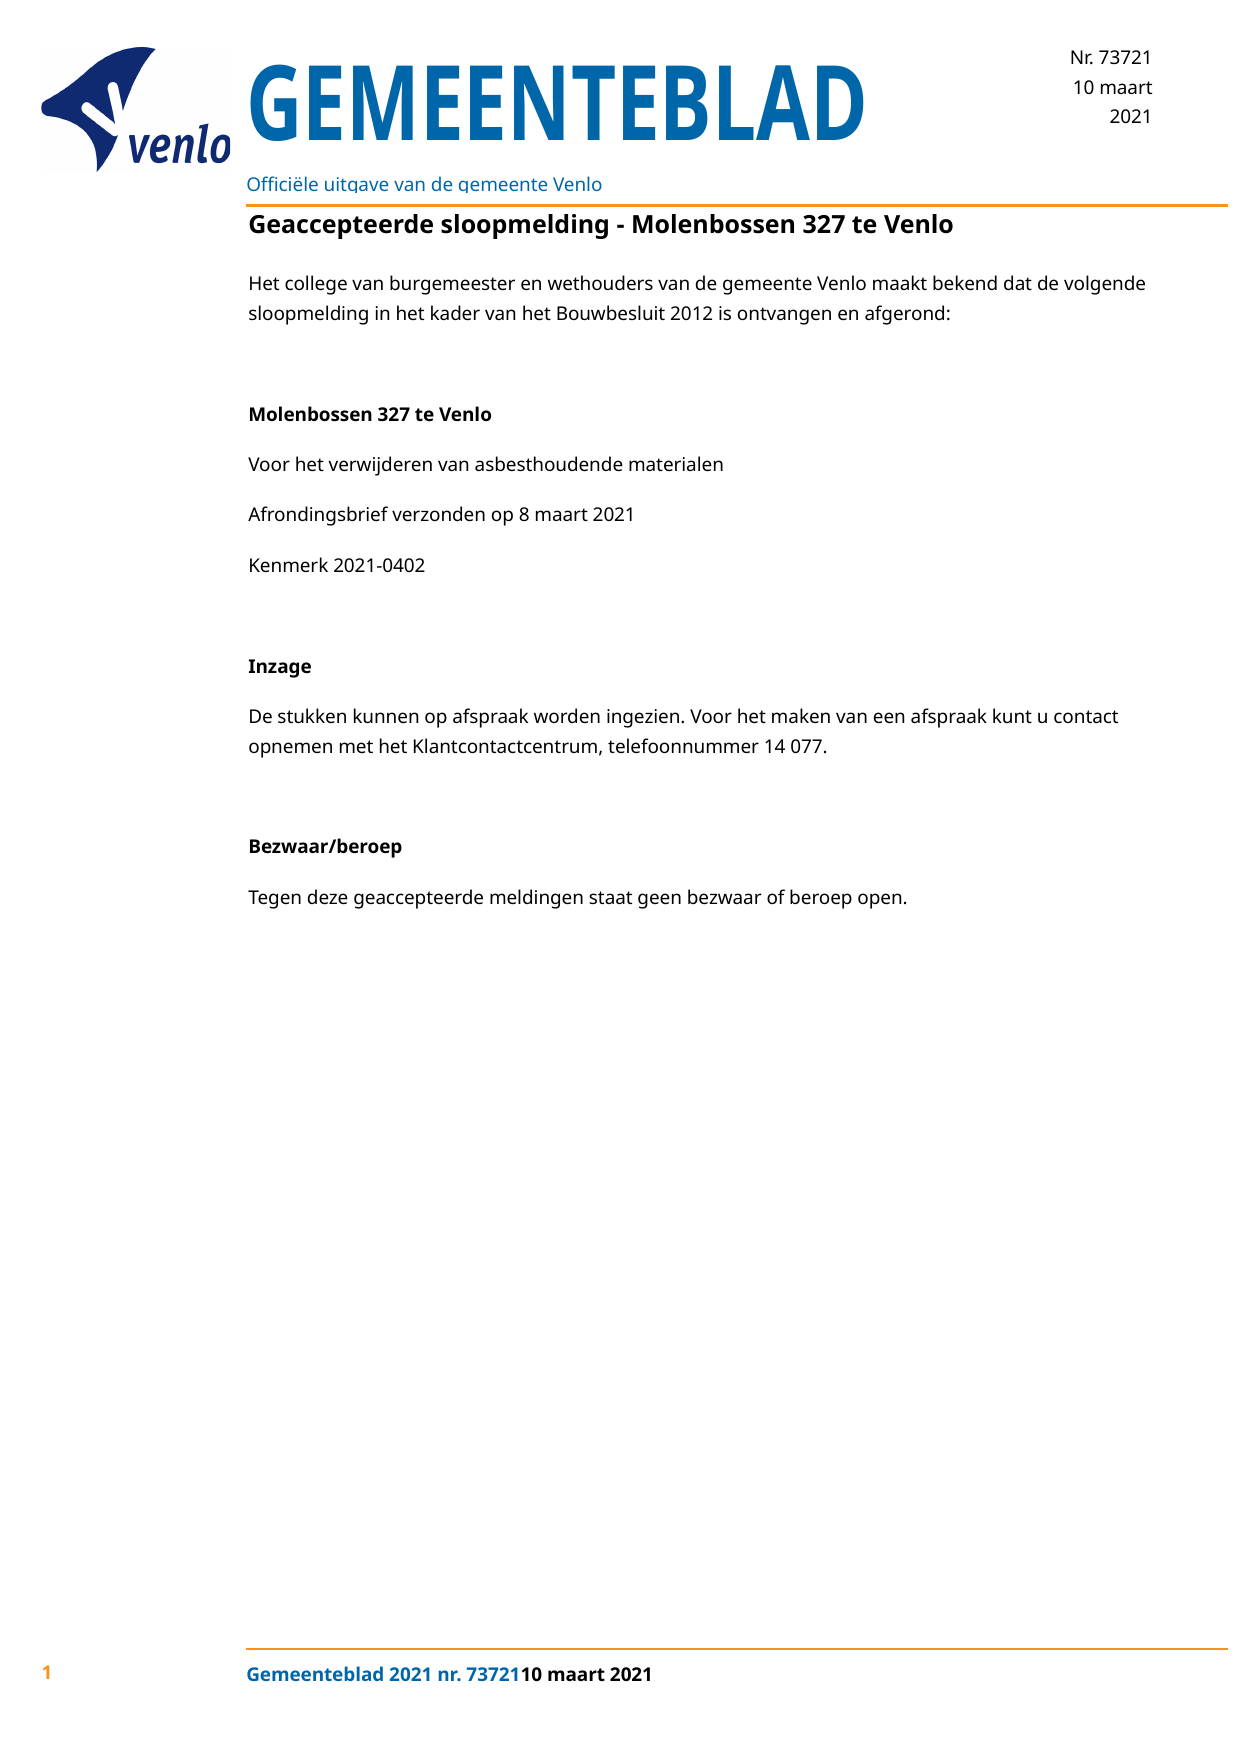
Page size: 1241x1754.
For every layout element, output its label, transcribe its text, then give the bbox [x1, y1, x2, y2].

picture [41, 47, 231, 172]
text De stukken kunnen op afspraak worden ingezien. Voor het maken van een afspraak kunt u contact opnemen met het Klantcontactcentrum, telefoonnummer 14 077. [248, 703, 1152, 758]
text Voor het verwijderen van asbesthoudende materialen [248, 451, 1152, 477]
text Afrondingsbrief verzonden op 8 maart 2021 [248, 502, 1152, 527]
text Kenmerk 2021-0402 [248, 552, 1152, 578]
text Molenbossen 327 te Venlo [248, 401, 1152, 426]
text Inzage [248, 653, 1152, 678]
text Bezwaar/beroep [248, 834, 1152, 859]
text Geaccepteerde sloopmelding - Molenbossen 327 te Venlo [248, 207, 1152, 241]
text Tegen deze geaccepteerde meldingen staat geen bezwaar of beroep open. [248, 884, 1152, 910]
text Het college van burgemeester en wethouders van de gemeente Venlo maakt bekend dat de volgende sloopmelding in het kader van het Bouwbesluit 2012 is ontvangen en afgerond: [248, 270, 1152, 326]
